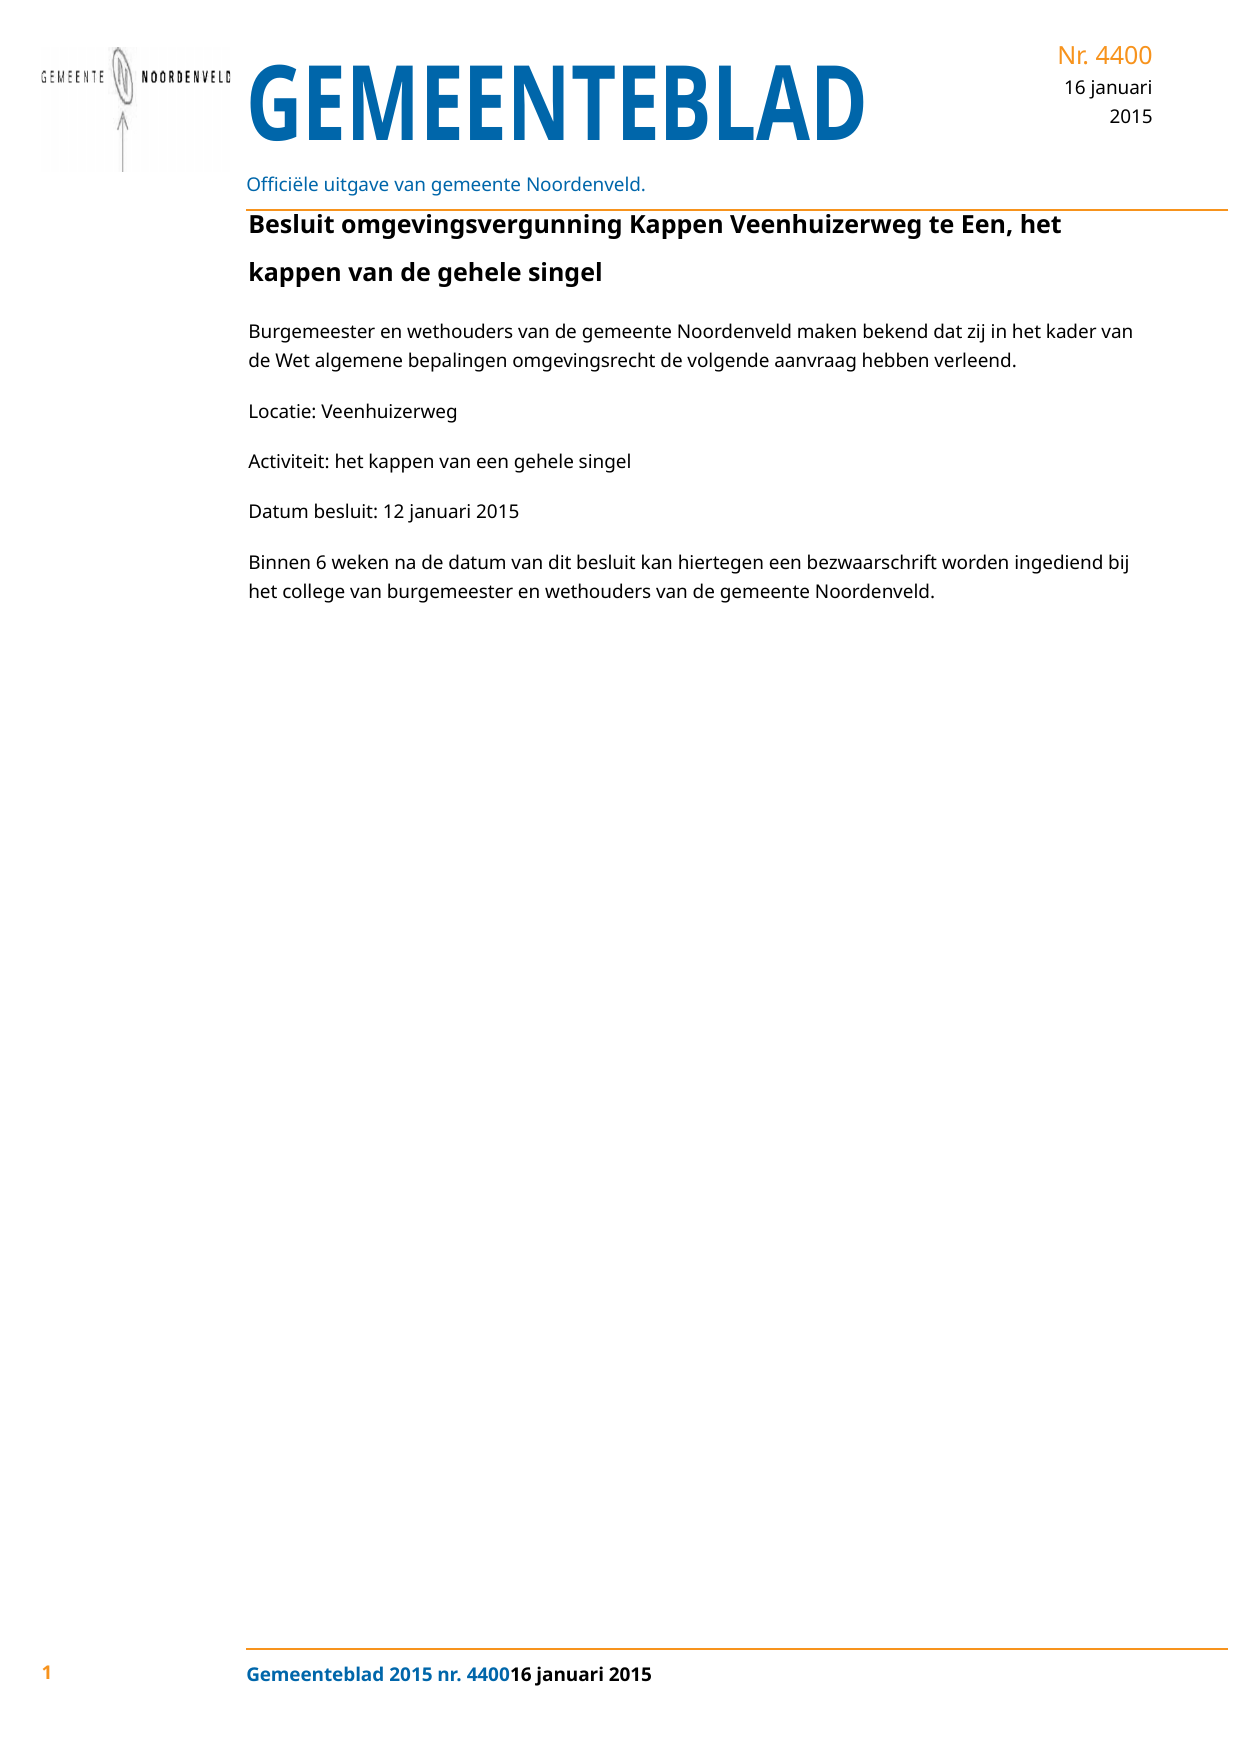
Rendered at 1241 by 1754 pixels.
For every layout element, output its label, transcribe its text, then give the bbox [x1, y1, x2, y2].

text Activiteit: het kappen van een gehele singel [248, 448, 1152, 474]
text Binnen 6 weken na de datum van dit besluit kan hiertegen een bezwaarschrift worden ingediend bij het college van burgemeester en wethouders van de gemeente Noordenveld. [248, 549, 1152, 604]
text Locatie: Veenhuizerweg [248, 398, 1152, 424]
text Burgemeester en wethouders van de gemeente Noordenveld maken bekend dat zij in het kader van de Wet algemene bepalingen omgevingsrecht de volgende aanvraag hebben verleend. [248, 318, 1152, 373]
picture [41, 47, 231, 172]
text Besluit omgevingsvergunning Kappen Veenhuizerweg te Een, het kappen van de gehele singel [248, 211, 1152, 288]
text Datum besluit: 12 januari 2015 [248, 499, 1152, 524]
